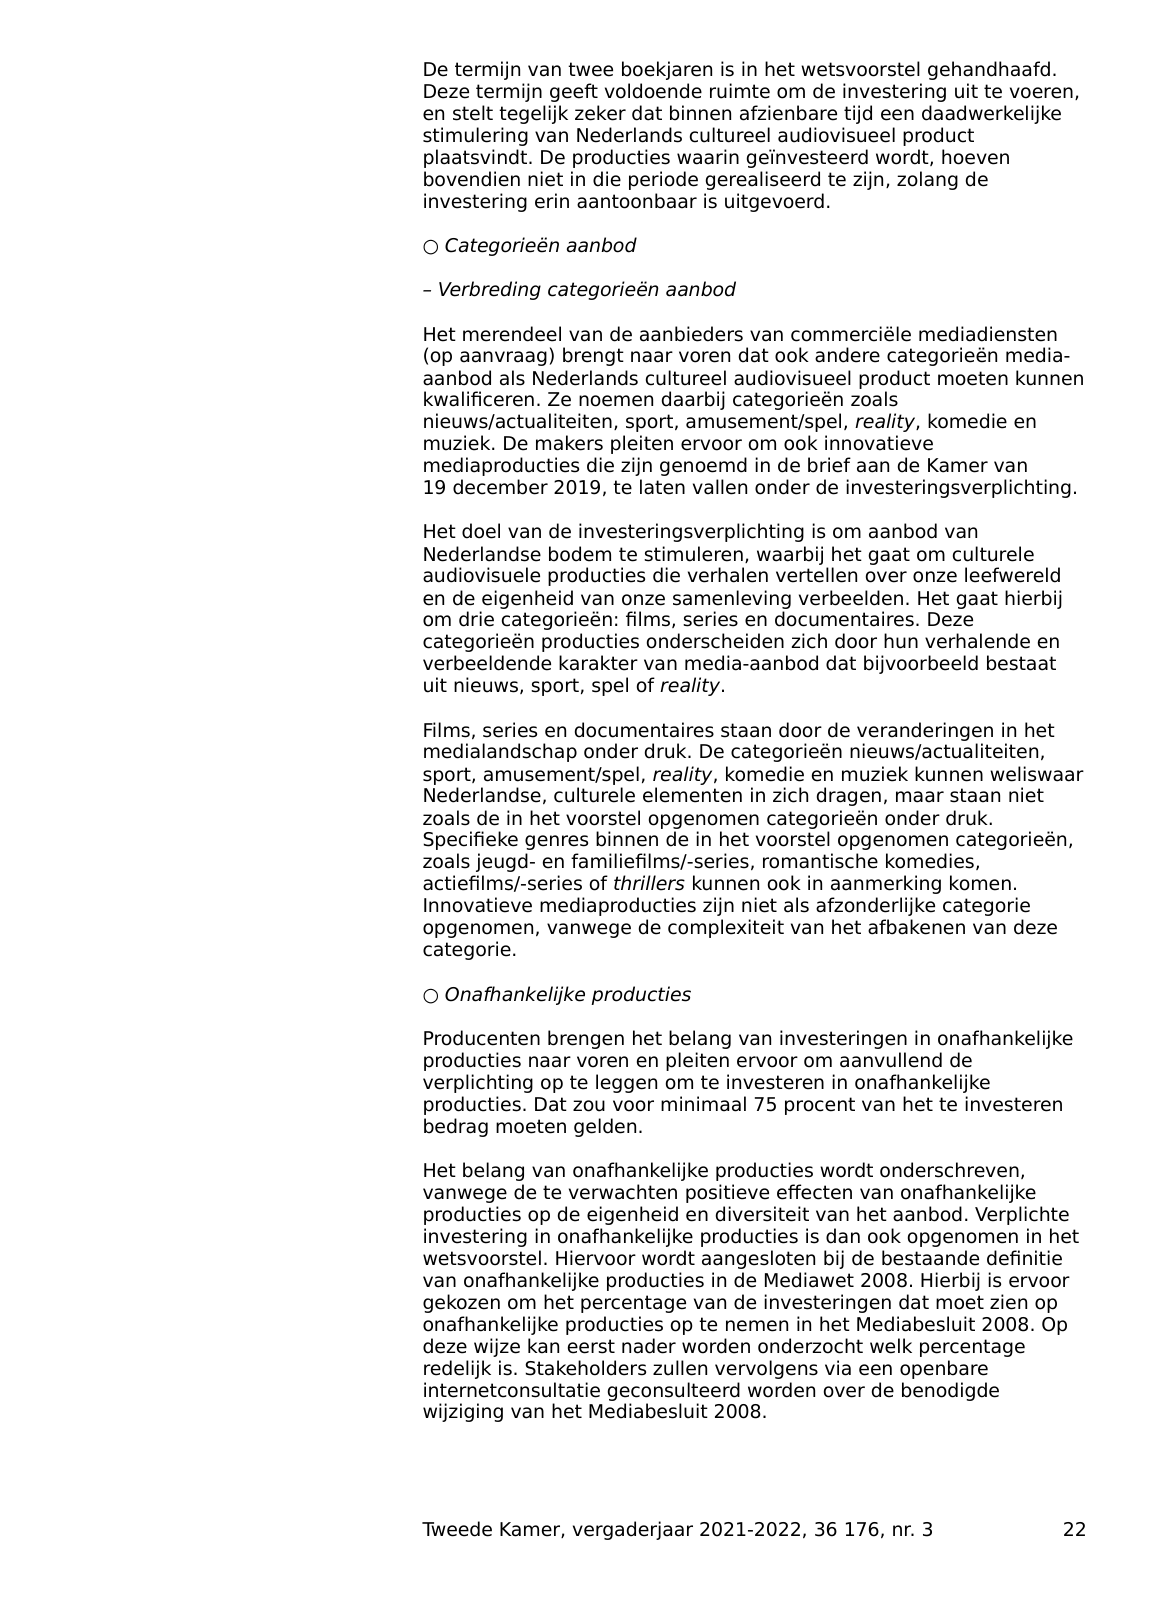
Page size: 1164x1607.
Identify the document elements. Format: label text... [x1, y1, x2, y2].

text Het doel van de investeringsverplichting is om aanbod van Nederlandse bodem te stimuleren, waarbij het gaat om culturele audiovisuele producties die verhalen vertellen over onze leefwereld en de eigenheid van onze samenleving verbeelden. Het gaat hierbij om drie categorieën: films, series en documentaires. Deze categorieën producties onderscheiden zich door hun verhalende en verbeeldende karakter van media-aanbod dat bijvoorbeeld bestaat uit nieuws, sport, spel of reality. [422, 521, 1087, 697]
text Producenten brengen het belang van investeringen in onafhankelijke producties naar voren en pleiten ervoor om aanvullend de verplichting op te leggen om te investeren in onafhankelijke producties. Dat zou voor minimaal 75 procent van het te investeren bedrag moeten gelden. [422, 1028, 1087, 1137]
subtitle ○ Categorieën aanbod [422, 235, 1087, 257]
text Het merendeel van de aanbieders van commerciële mediadiensten (op aanvraag) brengt naar voren dat ook andere categorieën media-aanbod als Nederlands cultureel audiovisueel product moeten kunnen kwalificeren. Ze noemen daarbij categorieën zoals nieuws/actualiteiten, sport, amusement/spel, reality, komedie en muziek. De makers pleiten ervoor om ook innovatieve mediaproducties die zijn genoemd in de brief aan de Kamer van 19 december 2019, te laten vallen onder de investeringsverplichting. [422, 323, 1087, 499]
subtitle ○ Onafhankelijke producties [422, 983, 1087, 1005]
text Films, series en documentaires staan door de veranderingen in het medialandschap onder druk. De categorieën nieuws/actualiteiten, sport, amusement/spel, reality, komedie en muziek kunnen weliswaar Nederlandse, culturele elementen in zich dragen, maar staan niet zoals de in het voorstel opgenomen categorieën onder druk. Specifieke genres binnen de in het voorstel opgenomen categorieën, zoals jeugd- en familiefilms/-series, romantische komedies, actiefilms/-series of thrillers kunnen ook in aanmerking komen. Innovatieve mediaproducties zijn niet als afzonderlijke categorie opgenomen, vanwege de complexiteit van het afbakenen van deze categorie. [422, 719, 1087, 961]
subtitle – Verbreding categorieën aanbod [422, 279, 1087, 301]
text De termijn van twee boekjaren is in het wetsvoorstel gehandhaafd. Deze termijn geeft voldoende ruimte om de investering uit te voeren, en stelt tegelijk zeker dat binnen afzienbare tijd een daadwerkelijke stimulering van Nederlands cultureel audiovisueel product plaatsvindt. De producties waarin geïnvesteerd wordt, hoeven bovendien niet in die periode gerealiseerd te zijn, zolang de investering erin aantoonbaar is uitgevoerd. [422, 59, 1087, 213]
text Het belang van onafhankelijke producties wordt onderschreven, vanwege de te verwachten positieve effecten van onafhankelijke producties op de eigenheid en diversiteit van het aanbod. Verplichte investering in onafhankelijke producties is dan ook opgenomen in het wetsvoorstel. Hiervoor wordt aangesloten bij de bestaande definitie van onafhankelijke producties in de Mediawet 2008. Hierbij is ervoor gekozen om het percentage van de investeringen dat moet zien op onafhankelijke producties op te nemen in het Mediabesluit 2008. Op deze wijze kan eerst nader worden onderzocht welk percentage redelijk is. Stakeholders zullen vervolgens via een openbare internetconsultatie geconsulteerd worden over de benodigde wijziging van het Mediabesluit 2008. [422, 1160, 1087, 1423]
